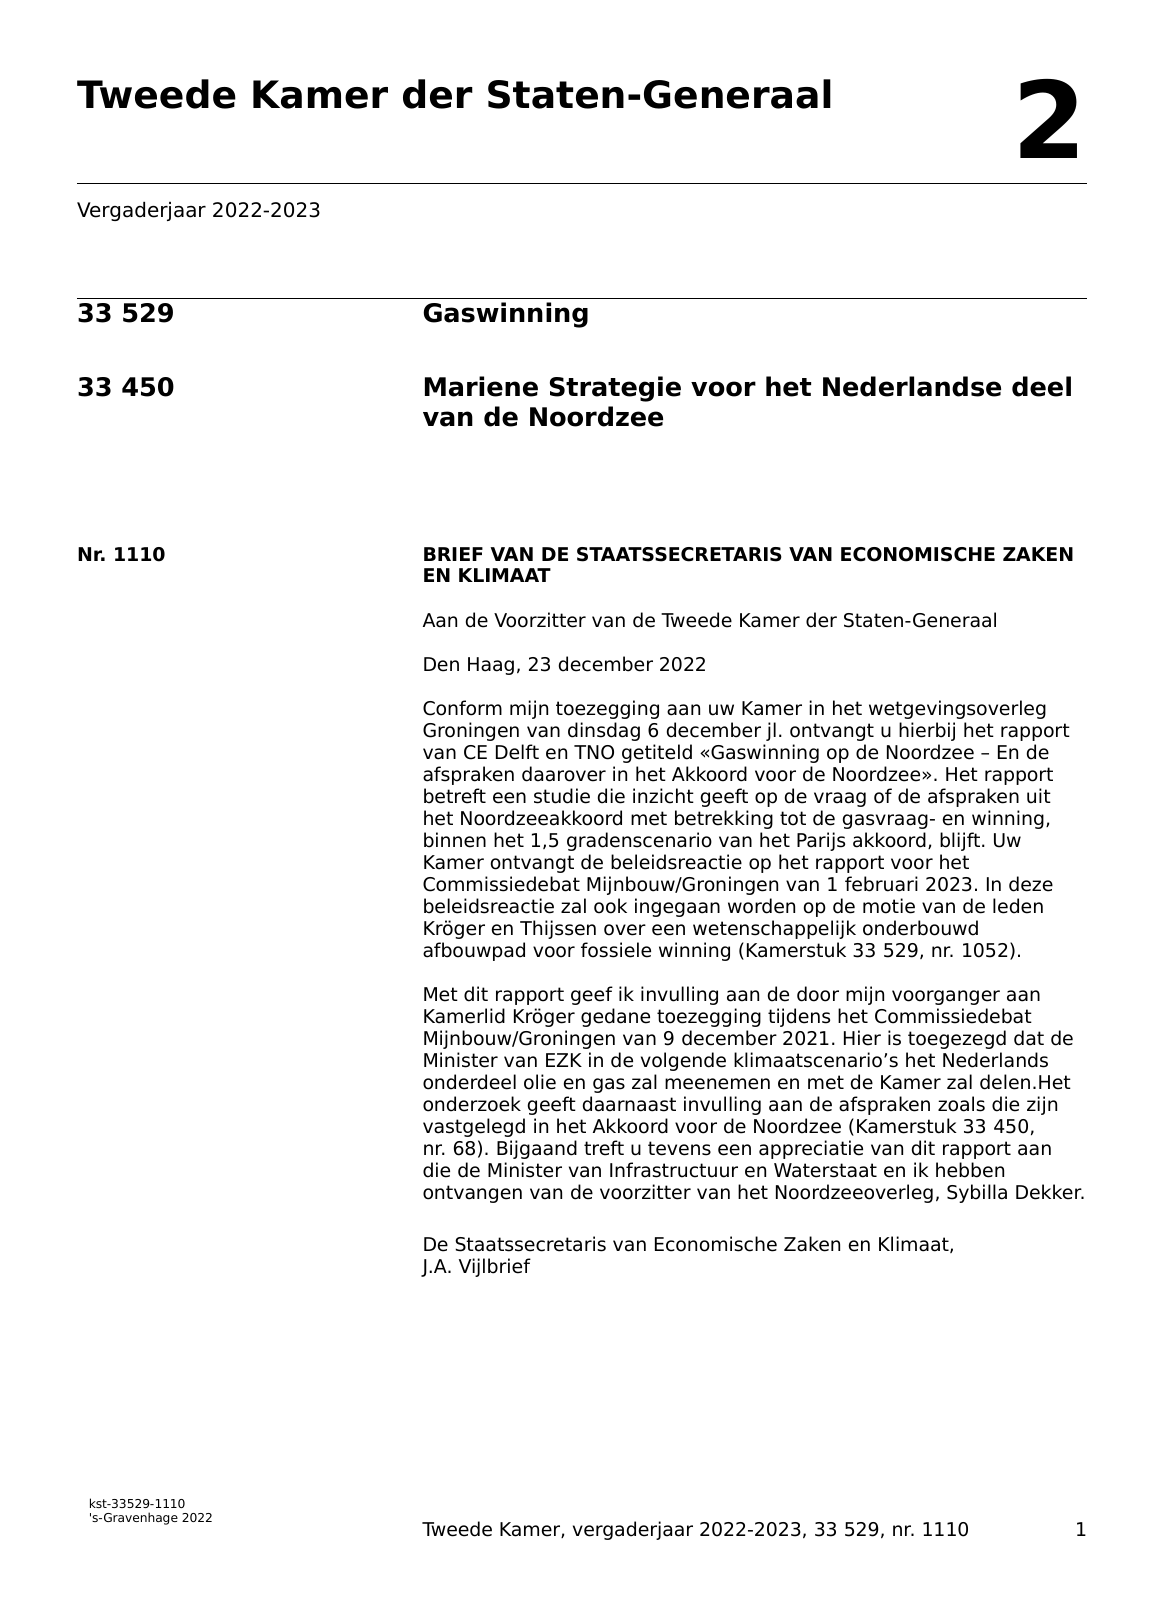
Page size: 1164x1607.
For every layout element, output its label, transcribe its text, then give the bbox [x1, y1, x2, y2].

text Conform mijn toezegging aan uw Kamer in het wetgevingsoverleg Groningen van dinsdag 6 december jl. ontvangt u hierbij het rapport van CE Delft en TNO getiteld «Gaswinning op de Noordzee – En de afspraken daarover in het Akkoord voor de Noordzee». Het rapport betreft een studie die inzicht geeft op de vraag of de afspraken uit het Noordzeeakkoord met betrekking tot de gasvraag- en winning, binnen het 1,5 gradenscenario van het Parijs akkoord, blijft. Uw Kamer ontvangt de beleidsreactie op het rapport voor het Commissiedebat Mijnbouw/Groningen van 1 februari 2023. In deze beleidsreactie zal ook ingegaan worden op de motie van de leden Kröger en Thijssen over een wetenschappelijk onderbouwd afbouwpad voor fossiele winning (Kamerstuk 33 529, nr. 1052). [422, 698, 1087, 962]
table_cell Vergaderjaar 2022-2023 [77, 184, 1087, 298]
subtitle 33 450 Mariene Strategie voor het Nederlandse deel van de Noordzee [77, 373, 1087, 432]
text 's-Gravenhage 2022 [88, 1511, 323, 1525]
table_header Tweede Kamer der Staten-Generaal [77, 59, 886, 183]
subtitle 33 529 Gaswinning [77, 299, 1087, 329]
text Met dit rapport geef ik invulling aan de door mijn voorganger aan Kamerlid Kröger gedane toezegging tijdens het Commissiedebat Mijnbouw/Groningen van 9 december 2021. Hier is toegezegd dat de Minister van EZK in de volgende klimaatscenario’s het Nederlands onderdeel olie en gas zal meenemen en met de Kamer zal delen.Het onderzoek geeft daarnaast invulling aan de afspraken zoals die zijn vastgelegd in het Akkoord voor de Noordzee (Kamerstuk 33 450, nr. 68). Bijgaand treft u tevens een appreciatie van dit rapport aan die de Minister van Infrastructuur en Waterstaat en ik hebben ontvangen van de voorzitter van het Noordzeeoverleg, Sybilla Dekker. [422, 984, 1087, 1204]
subtitle Nr. 1110 BRIEF VAN DE STAATSSECRETARIS VAN ECONOMISCHE ZAKEN EN KLIMAAT [77, 543, 1087, 587]
text kst-33529-1110 [88, 1497, 323, 1511]
table_header 2 [886, 59, 1087, 183]
text Aan de Voorzitter van de Tweede Kamer der Staten-Generaal [422, 609, 1087, 632]
text Den Haag, 23 december 2022 [422, 654, 1087, 676]
text De Staatssecretaris van Economische Zaken en Klimaat, J.A. Vijlbrief [422, 1234, 1087, 1278]
